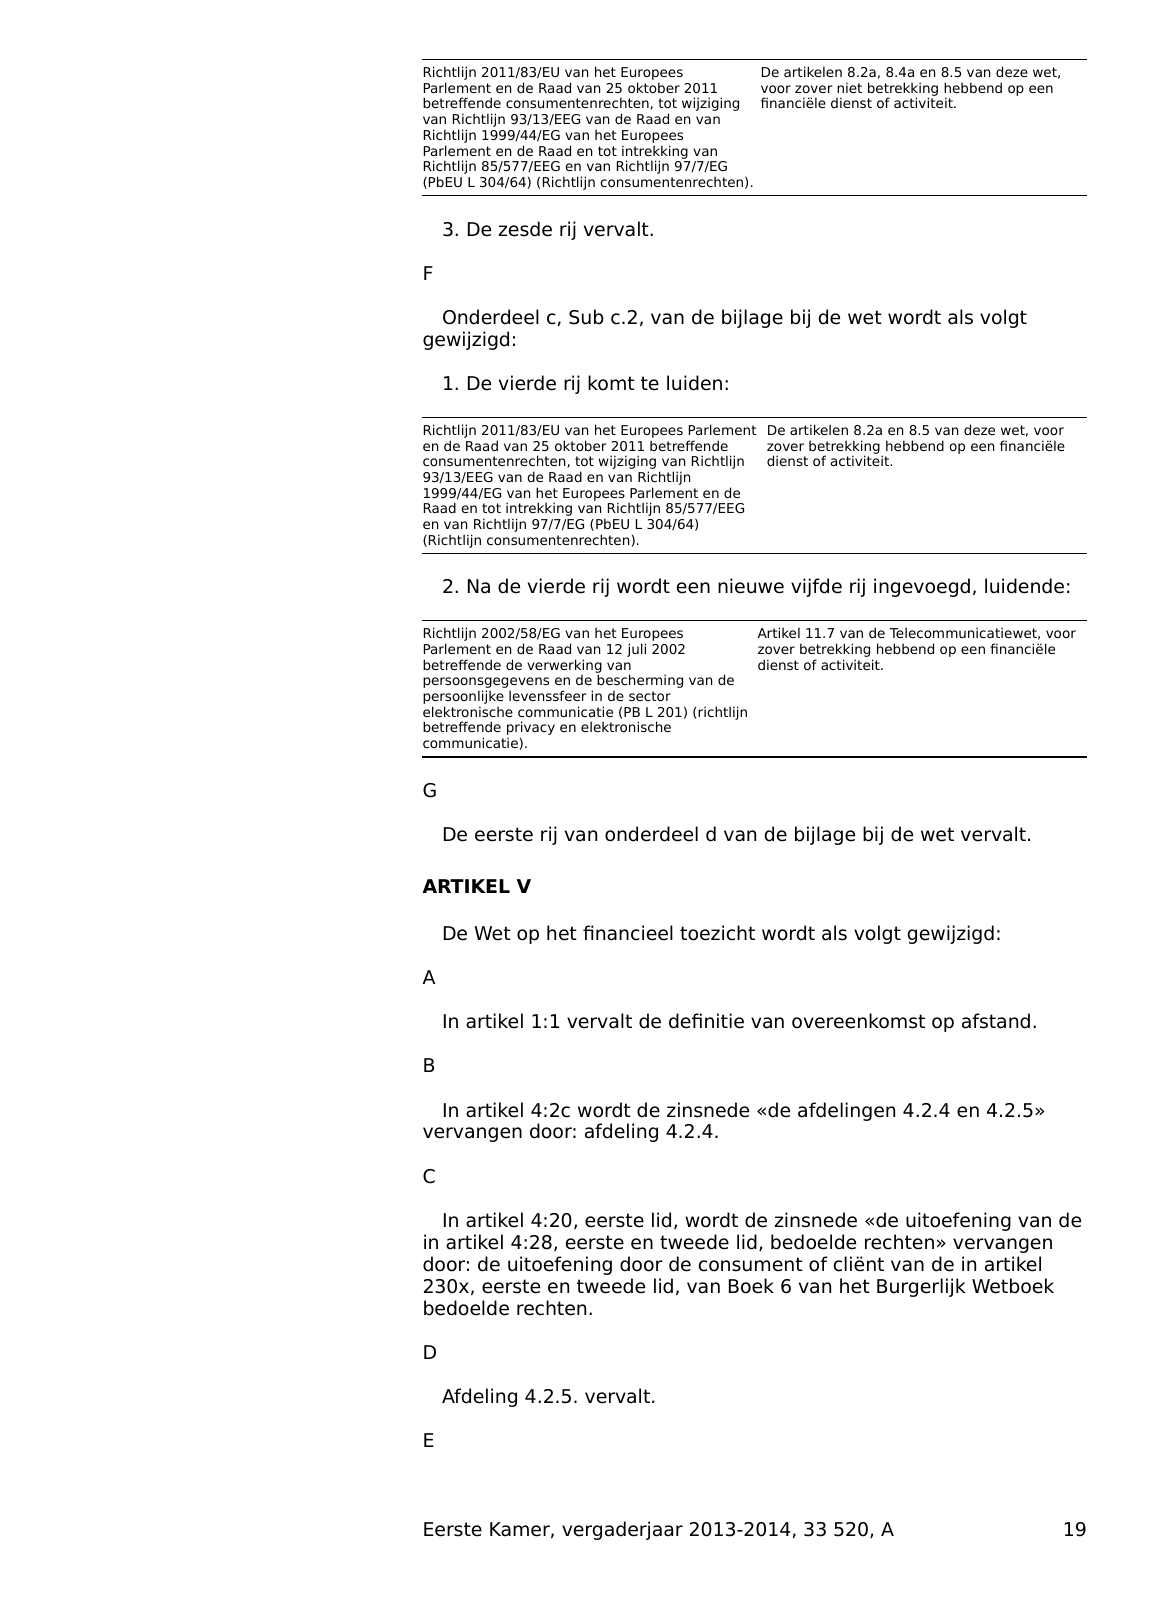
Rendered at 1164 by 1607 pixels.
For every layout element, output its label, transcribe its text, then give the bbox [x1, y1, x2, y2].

text De Wet op het financieel toezicht wordt als volgt gewijzigd: [422, 923, 1087, 945]
table_header De artikelen 8.2a, 8.4a en 8.5 van deze wet, voor zover niet betrekking hebbend op een financiële dienst of activiteit. [754, 60, 1087, 195]
text In artikel 4:20, eerste lid, wordt de zinsnede «de uitoefening van de in artikel 4:28, eerste en tweede lid, bedoelde rechten» vervangen door: de uitoefening door de consument of cliënt van de in artikel 230x, eerste en tweede lid, van Boek 6 van het Burgerlijk Wetboek bedoelde rechten. [422, 1210, 1087, 1320]
text 1. De vierde rij komt te luiden: [422, 373, 1087, 395]
text 3. De zesde rij vervalt. [422, 218, 1087, 241]
text D [422, 1342, 1087, 1364]
table_header Richtlĳn 2002/58/EG van het Europees Parlement en de Raad van 12 juli 2002 betreffende de verwerking van persoonsgegevens en de bescherming van de persoonlĳke levenssfeer in de sector elektronische communicatie (PB L 201) (richtlĳn betreffende privacy en elektronische communicatie). [422, 621, 751, 756]
table_header Richtlijn 2011/83/EU van het Europees Parlement en de Raad van 25 oktober 2011 betreffende consumentenrechten, tot wijziging van Richtlijn 93/13/EEG van de Raad en van Richtlijn 1999/44/EG van het Europees Parlement en de Raad en tot intrekking van Richtlijn 85/577/EEG en van Richtlijn 97/7/EG (PbEU L 304/64) (Richtlijn consumentenrechten). [422, 418, 761, 553]
text 2. Na de vierde rij wordt een nieuwe vijfde rij ingevoegd, luidende: [422, 576, 1087, 598]
text Afdeling 4.2.5. vervalt. [422, 1386, 1087, 1408]
subtitle ARTIKEL V [422, 876, 1087, 898]
text C [422, 1166, 1087, 1188]
text Onderdeel c, Sub c.2, van de bijlage bij de wet wordt als volgt gewijzigd: [422, 307, 1087, 351]
table_header Richtlijn 2011/83/EU van het Europees Parlement en de Raad van 25 oktober 2011 betreffende consumentenrechten, tot wijziging van Richtlijn 93/13/EEG van de Raad en van Richtlijn 1999/44/EG van het Europees Parlement en de Raad en tot intrekking van Richtlijn 85/577/EEG en van Richtlijn 97/7/EG (PbEU L 304/64) (Richtlijn consumentenrechten). [422, 60, 754, 195]
text De eerste rij van onderdeel d van de bijlage bij de wet vervalt. [422, 824, 1087, 846]
text A [422, 967, 1087, 989]
text F [422, 263, 1087, 285]
text E [422, 1430, 1087, 1452]
text In artikel 4:2c wordt de zinsnede «de afdelingen 4.2.4 en 4.2.5» vervangen door: afdeling 4.2.4. [422, 1099, 1087, 1143]
text B [422, 1055, 1087, 1077]
table_header Artikel 11.7 van de Telecommunicatiewet, voor zover betrekking hebbend op een financiële dienst of activiteit. [751, 621, 1087, 756]
text G [422, 780, 1087, 802]
table_header De artikelen 8.2a en 8.5 van deze wet, voor zover betrekking hebbend op een financiële dienst of activiteit. [761, 418, 1087, 553]
text In artikel 1:1 vervalt de definitie van overeenkomst op afstand. [422, 1011, 1087, 1033]
